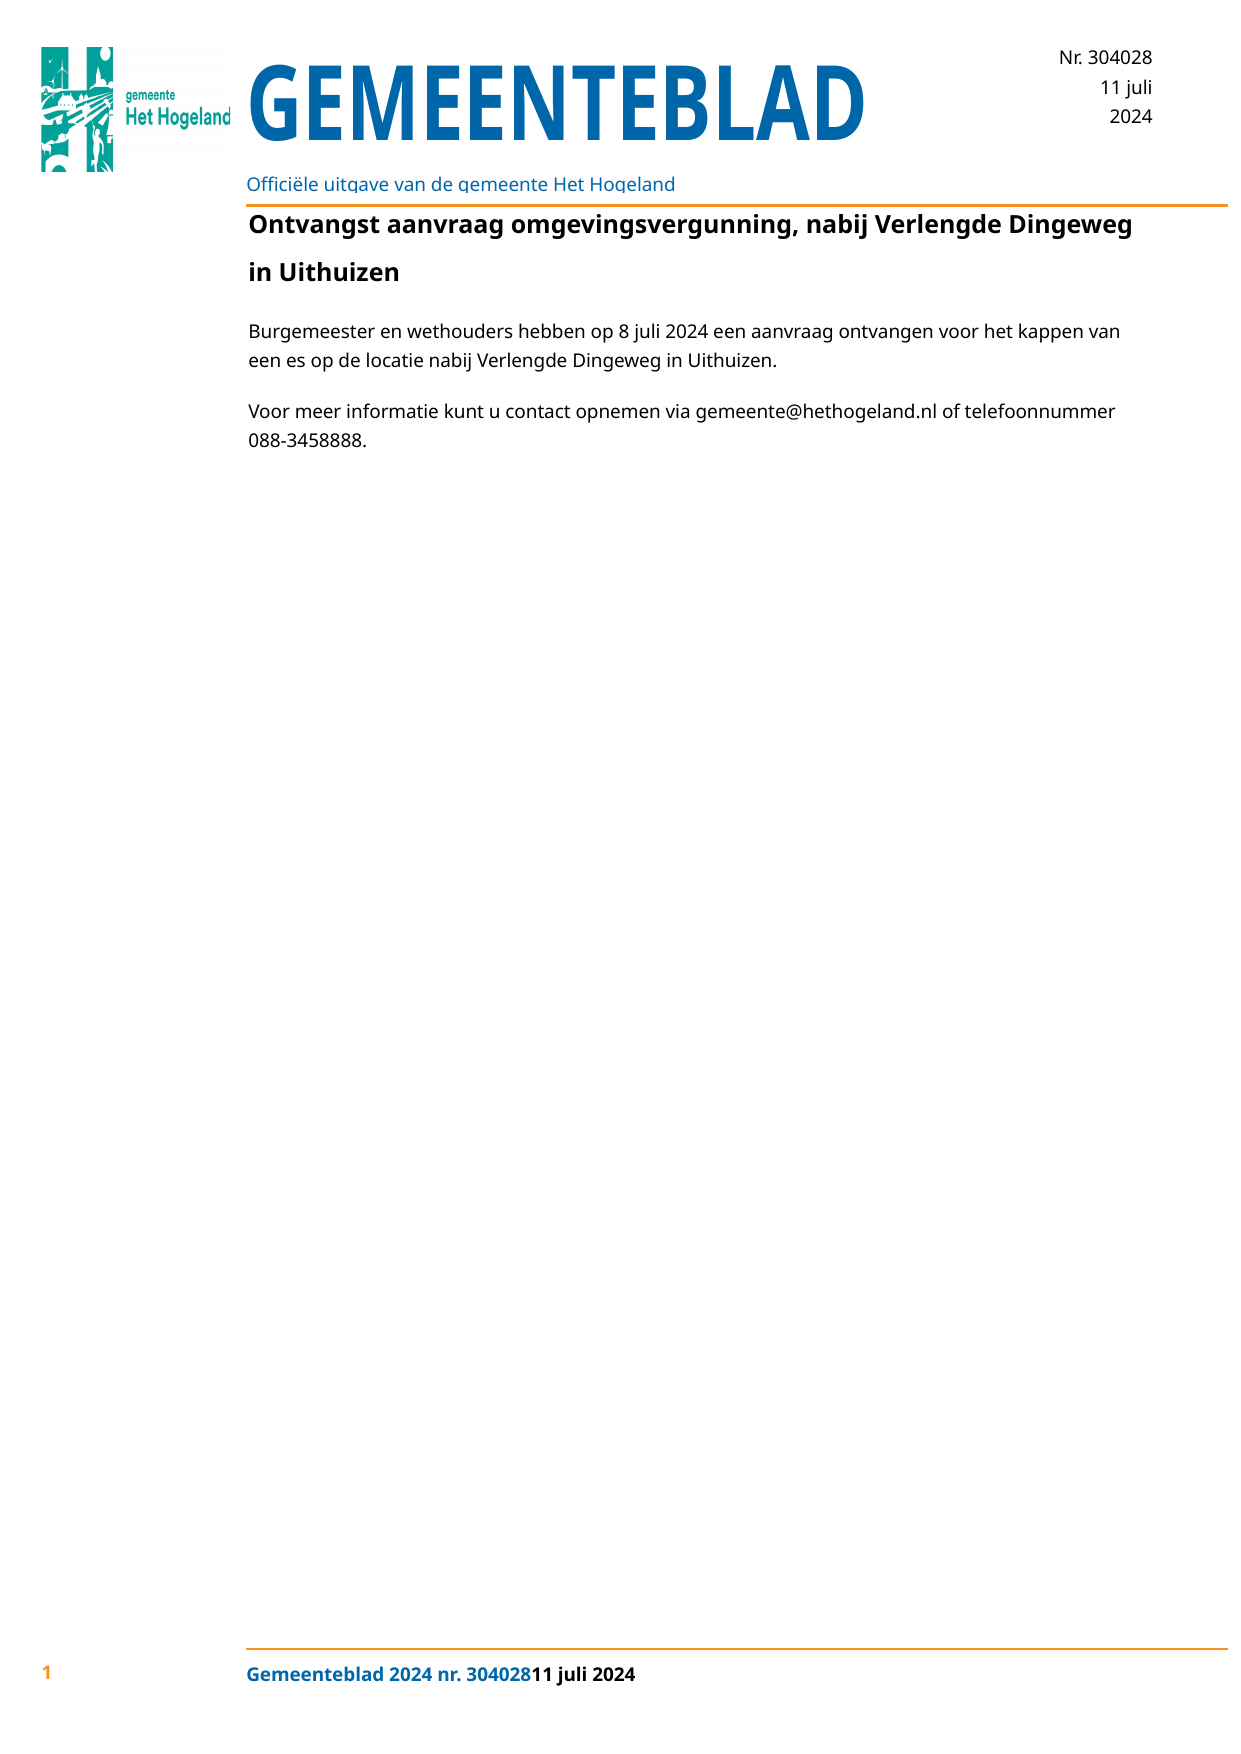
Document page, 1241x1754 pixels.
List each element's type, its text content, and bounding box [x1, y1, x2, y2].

text Voor meer informatie kunt u contact opnemen via gemeente@hethogeland.nl of telefoonnummer 088-3458888. [248, 398, 1152, 453]
picture [41, 47, 231, 172]
text Ontvangst aanvraag omgevingsvergunning, nabij Verlengde Dingeweg in Uithuizen [248, 207, 1152, 288]
text Burgemeester en wethouders hebben op 8 juli 2024 een aanvraag ontvangen voor het kappen van een es op de locatie nabij Verlengde Dingeweg in Uithuizen. [248, 318, 1152, 373]
